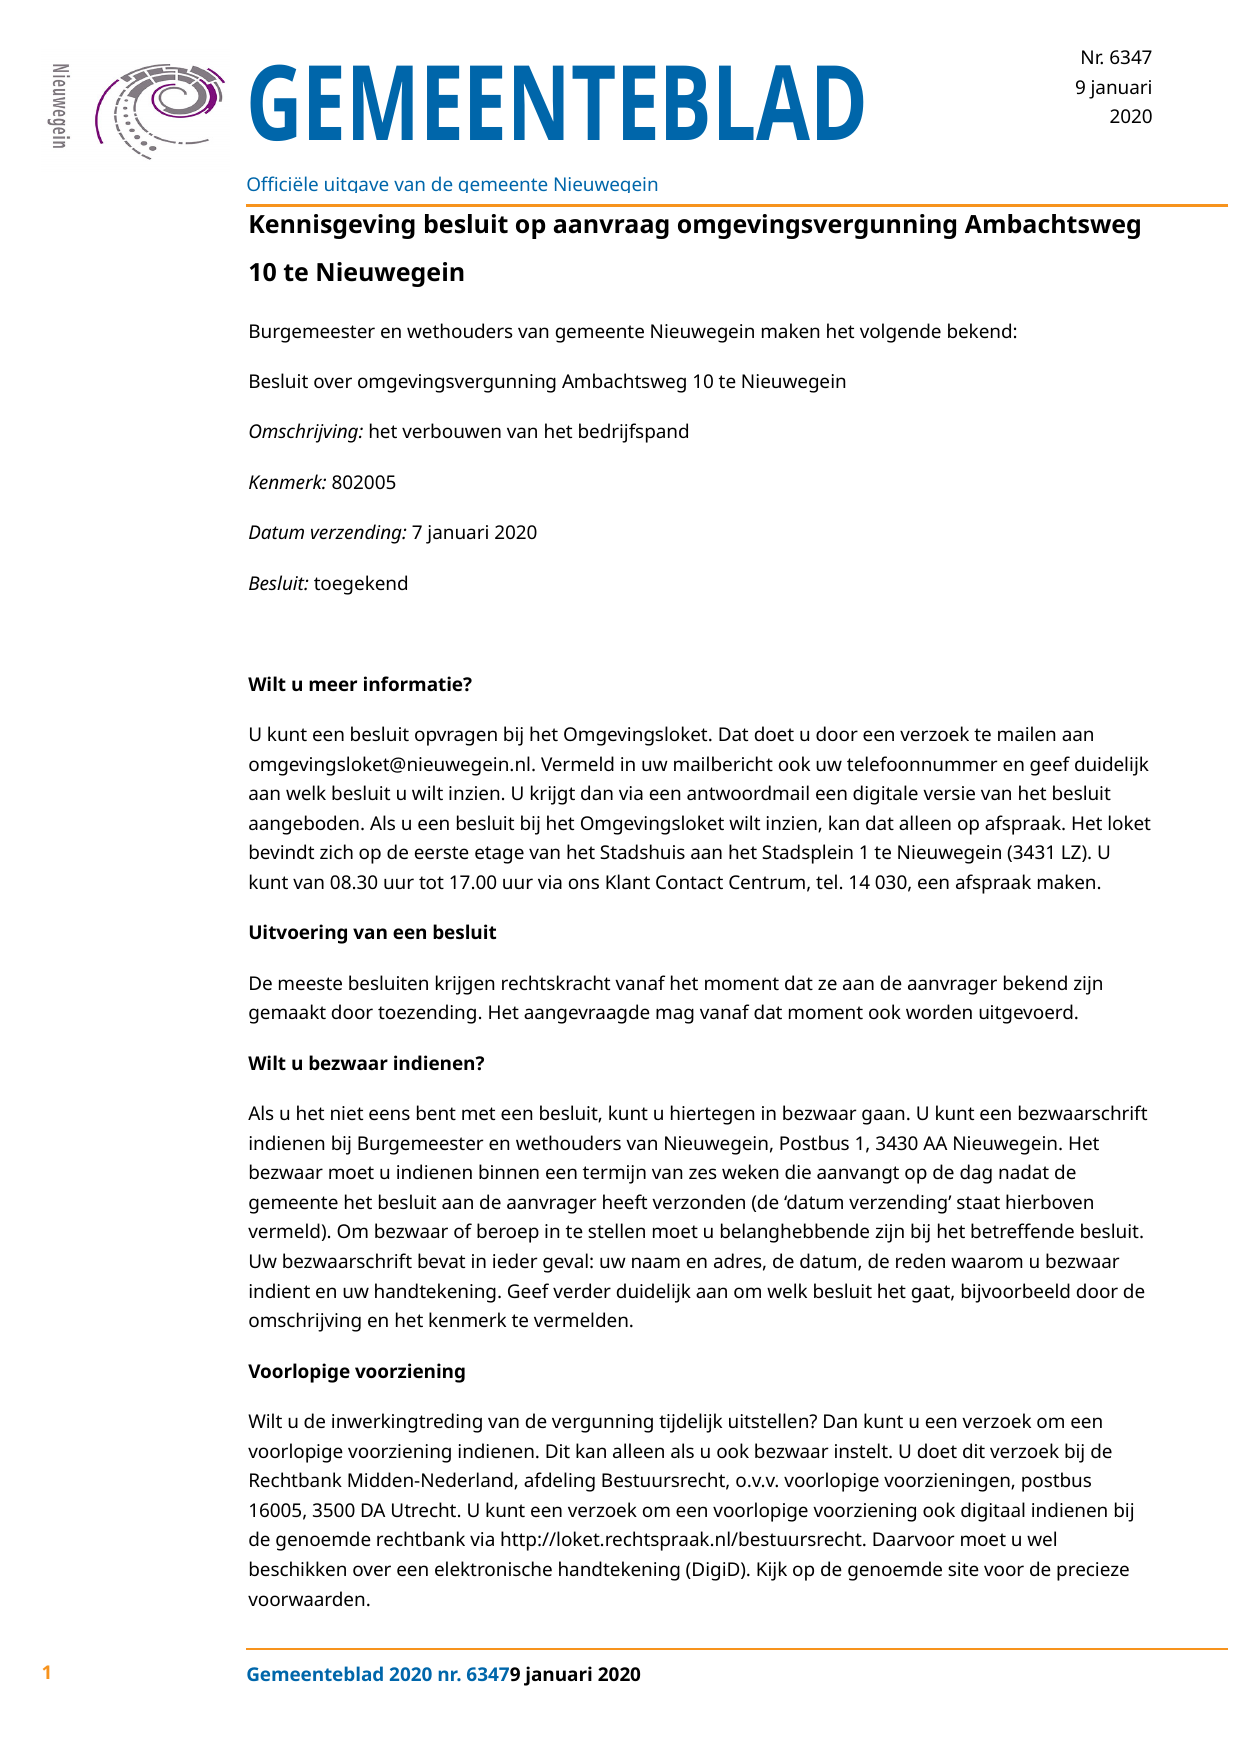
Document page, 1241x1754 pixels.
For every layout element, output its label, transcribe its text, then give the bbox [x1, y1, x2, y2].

text De meeste besluiten krijgen rechtskracht vanaf het moment dat ze aan de aanvrager bekend zijn gemaakt door toezending. Het aangevraagde mag vanaf dat moment ook worden uitgevoerd. [248, 970, 1152, 1025]
text Wilt u de inwerkingtreding van de vergunning tijdelijk uitstellen? Dan kunt u een verzoek om een voorlopige voorziening indienen. Dit kan alleen als u ook bezwaar instelt. U doet dit verzoek bij de Rechtbank Midden-Nederland, afdeling Bestuursrecht, o.v.v. voorlopige voorzieningen, postbus 16005, 3500 DA Utrecht. U kunt een verzoek om een voorlopige voorziening ook digitaal indienen bij de genoemde rechtbank via http://loket.rechtspraak.nl/bestuursrecht. Daarvoor moet u wel beschikken over een elektronische handtekening (DigiD). Kijk op de genoemde site voor de precieze voorwaarden. [248, 1408, 1152, 1612]
text Wilt u bezwaar indienen? [248, 1050, 1152, 1076]
text Wilt u meer informatie? [248, 671, 1152, 697]
text Als u het niet eens bent met een besluit, kunt u hiertegen in bezwaar gaan. U kunt een bezwaarschrift indienen bij Burgemeester en wethouders van Nieuwegein, Postbus 1, 3430 AA Nieuwegein. Het bezwaar moet u indienen binnen een termijn van zes weken die aanvangt op de dag nadat de gemeente het besluit aan de aanvrager heeft verzonden (de ‘datum verzending’ staat hierboven vermeld). Om bezwaar of beroep in te stellen moet u belanghebbende zijn bij het betreffende besluit. Uw bezwaarschrift bevat in ieder geval: uw naam en adres, de datum, de reden waarom u bezwaar indient en uw handtekening. Geef verder duidelijk aan om welk besluit het gaat, bijvoorbeeld door de omschrijving en het kenmerk te vermelden. [248, 1100, 1152, 1333]
picture [41, 47, 231, 172]
text Voorlopige voorziening [248, 1358, 1152, 1384]
text Uitvoering van een besluit [248, 919, 1152, 945]
text Besluit over omgevingsvergunning Ambachtsweg 10 te Nieuwegein [248, 368, 1152, 394]
text U kunt een besluit opvragen bij het Omgevingsloket. Dat doet u door een verzoek te mailen aan omgevingsloket@nieuwegein.nl. Vermeld in uw mailbericht ook uw telefoonnummer en geef duidelijk aan welk besluit u wilt inzien. U krijgt dan via een antwoordmail een digitale versie van het besluit aangeboden. Als u een besluit bij het Omgevingsloket wilt inzien, kan dat alleen op afspraak. Het loket bevindt zich op de eerste etage van het Stadshuis aan het Stadsplein 1 te Nieuwegein (3431 LZ). U kunt van 08.30 uur tot 17.00 uur via ons Klant Contact Centrum, tel. 14 030, een afspraak maken. [248, 721, 1152, 895]
text Kennisgeving besluit op aanvraag omgevingsvergunning Ambachtsweg 10 te Nieuwegein [248, 207, 1152, 288]
text Besluit: toegekend [248, 570, 1152, 596]
text Burgemeester en wethouders van gemeente Nieuwegein maken het volgende bekend: [248, 318, 1152, 344]
text Datum verzending: 7 januari 2020 [248, 519, 1152, 545]
text Omschrijving: het verbouwen van het bedrijfspand [248, 419, 1152, 444]
text Kenmerk: 802005 [248, 469, 1152, 495]
